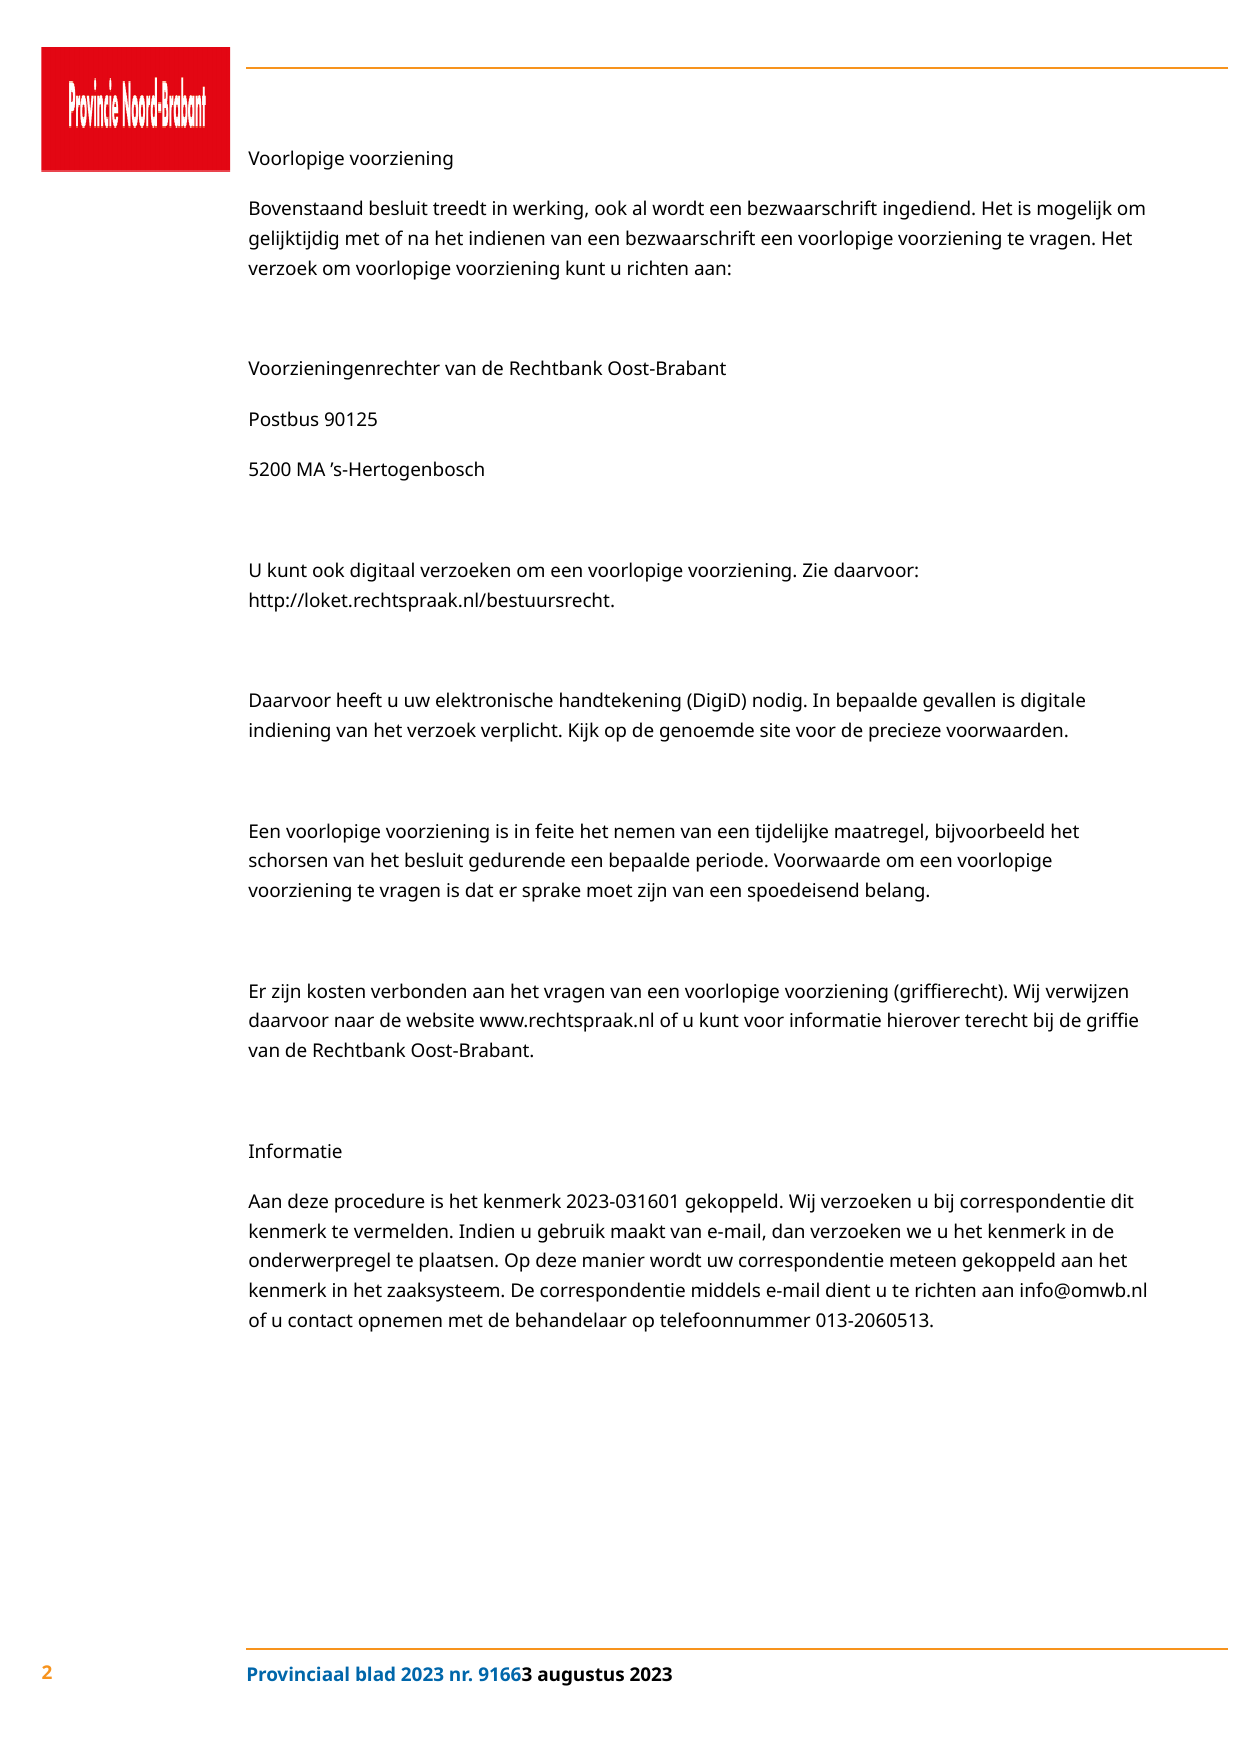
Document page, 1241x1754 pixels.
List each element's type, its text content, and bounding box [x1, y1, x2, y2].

text Daarvoor heeft u uw elektronische handtekening (DigiD) nodig. In bepaalde gevallen is digitale indiening van het verzoek verplicht. Kijk op de genoemde site voor de precieze voorwaarden. [248, 688, 1152, 743]
text Voorlopige voorziening [248, 145, 1152, 171]
text Een voorlopige voorziening is in feite het nemen van een tijdelijke maatregel, bijvoorbeeld het schorsen van het besluit gedurende een bepaalde periode. Voorwaarde om een voorlopige voorziening te vragen is dat er sprake moet zijn van een spoedeisend belang. [248, 818, 1152, 903]
text Bovenstaand besluit treedt in werking, ook al wordt een bezwaarschrift ingediend. Het is mogelijk om gelijktijdig met of na het indienen van een bezwaarschrift een voorlopige voorziening te vragen. Het verzoek om voorlopige voorziening kunt u richten aan: [248, 196, 1152, 281]
picture [41, 47, 231, 172]
text Voorzieningenrechter van de Rechtbank Oost-Brabant [248, 356, 1152, 381]
text Er zijn kosten verbonden aan het vragen van een voorlopige voorziening (griffierecht). Wij verwijzen daarvoor naar de website www.rechtspraak.nl of u kunt voor informatie hierover terecht bij de griffie van de Rechtbank Oost-Brabant. [248, 978, 1152, 1063]
text Postbus 90125 [248, 406, 1152, 432]
text U kunt ook digitaal verzoeken om een voorlopige voorziening. Zie daarvoor: http://loket.rechtspraak.nl/bestuursrecht. [248, 557, 1152, 613]
text 5200 MA ’s-Hertogenbosch [248, 456, 1152, 482]
text Aan deze procedure is het kenmerk 2023-031601 gekoppeld. Wij verzoeken u bij correspondentie dit kenmerk te vermelden. Indien u gebruik maakt van e-mail, dan verzoeken we u het kenmerk in de onderwerpregel te plaatsen. Op deze manier wordt uw correspondentie meteen gekoppeld aan het kenmerk in het zaaksysteem. De correspondentie middels e-mail dient u te richten aan info@omwb.nl of u contact opnemen met de behandelaar op telefoonnummer 013-2060513. [248, 1188, 1152, 1333]
text Informatie [248, 1138, 1152, 1164]
